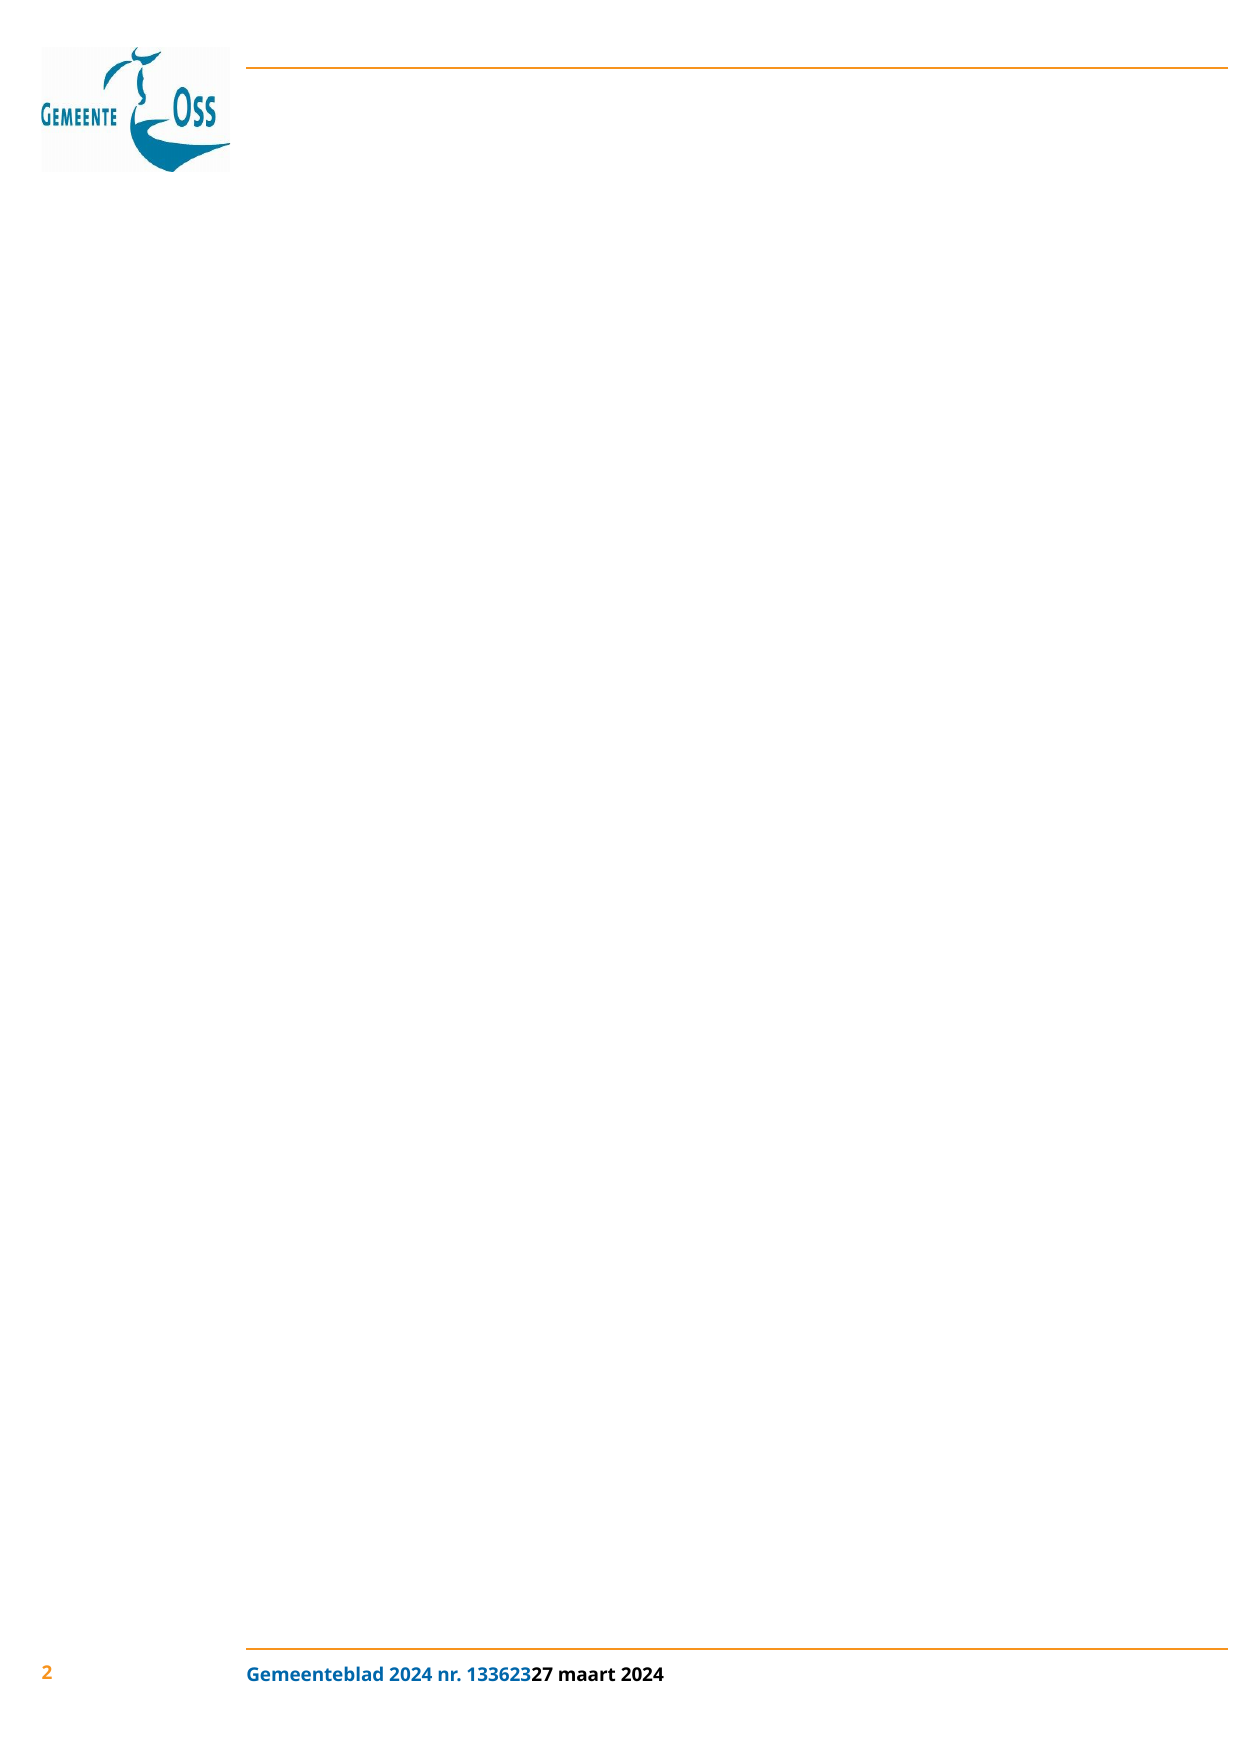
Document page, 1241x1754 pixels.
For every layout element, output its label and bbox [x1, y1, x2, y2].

picture [41, 47, 231, 172]
